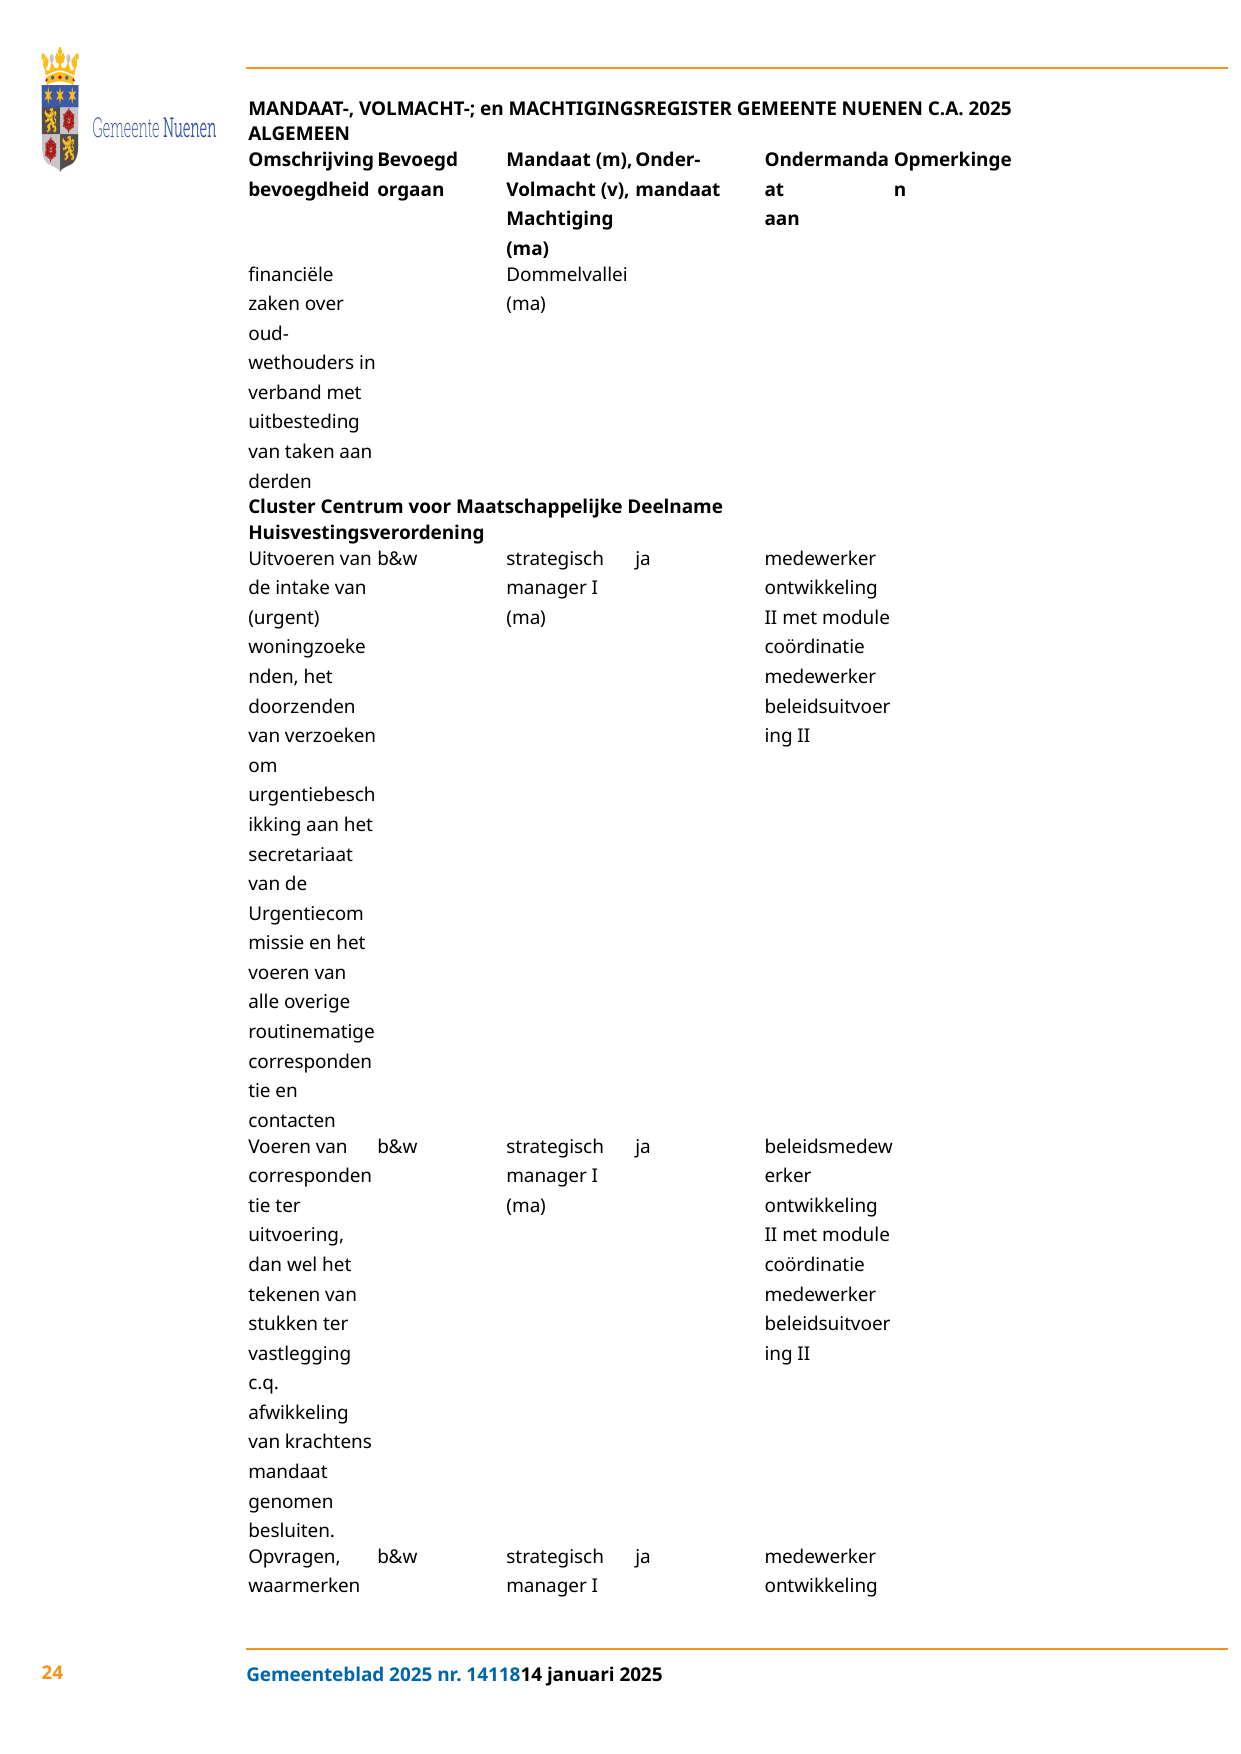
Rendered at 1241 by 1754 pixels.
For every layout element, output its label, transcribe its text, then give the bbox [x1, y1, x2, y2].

table_cell medewerker ontwikkeling II met module coördinatie medewerker beleidsuitvoering II [764, 545, 893, 1133]
table_cell b&w [377, 545, 506, 1133]
table_cell Voeren van correspondentie ter uitvoering, dan wel het tekenen van stukken ter vastlegging c.q. afwikkeling van krachtens mandaat genomen besluiten. [248, 1133, 377, 1543]
table_cell b&w [377, 1543, 506, 1598]
table_cell Bevoegd orgaan [377, 146, 506, 261]
table_cell [635, 261, 764, 493]
table_cell ja [635, 1133, 764, 1543]
table_cell ALGEMEEN [248, 121, 1152, 146]
table_cell [1023, 519, 1152, 545]
table_cell ja [635, 545, 764, 1133]
table_cell beleidsmedewerker ontwikkeling II met module coördinatie medewerker beleidsuitvoering II [764, 1133, 893, 1543]
table_cell [894, 545, 1022, 1133]
table_cell Onder-mandaat [635, 146, 764, 261]
table_cell Cluster Centrum voor Maatschappelijke Deelname [248, 494, 1022, 519]
table_cell [1023, 1543, 1152, 1598]
table_cell medewerker ontwikkeling [764, 1543, 893, 1598]
table_cell [894, 1543, 1022, 1598]
table_cell [1023, 261, 1152, 493]
table_cell Uitvoeren van de intake van (urgent) woningzoekenden, het doorzenden van verzoeken om urgentiebeschikking aan het secretariaat van de Urgentiecommissie en het voeren van alle overige routinematige correspondentie en contacten [248, 545, 377, 1133]
table_cell [377, 261, 506, 493]
table_cell [1023, 1133, 1152, 1543]
table_cell [894, 261, 1022, 493]
picture [41, 47, 231, 172]
table_cell Mandaat (m), Volmacht (v), Machtiging (ma) [506, 146, 635, 261]
table_cell [894, 1133, 1022, 1543]
table_cell b&w [377, 1133, 506, 1543]
table_cell Opmerkingen [894, 146, 1022, 261]
table_cell strategisch manager I (ma) [506, 1133, 635, 1543]
table_cell Ondermandaat aan [764, 146, 893, 261]
table_cell ja [635, 1543, 764, 1598]
table_cell Opvragen, waarmerken [248, 1543, 377, 1598]
table_cell financiële zaken over oud-wethouders in verband met uitbesteding van taken aan derden [248, 261, 377, 493]
table_cell [1023, 494, 1152, 519]
table_header MANDAAT-, VOLMACHT-; en MACHTIGINGSREGISTER GEMEENTE NUENEN C.A. 2025 [248, 95, 1152, 121]
table_cell [1023, 545, 1152, 1133]
table_cell [1023, 146, 1152, 261]
table_cell [764, 261, 893, 493]
table_cell Dommelvallei (ma) [506, 261, 635, 493]
table_cell Huisvestingsverordening [248, 519, 1022, 545]
table_cell strategisch manager I (ma) [506, 545, 635, 1133]
table_cell strategisch manager I [506, 1543, 635, 1598]
table_cell Omschrijving bevoegdheid [248, 146, 377, 261]
